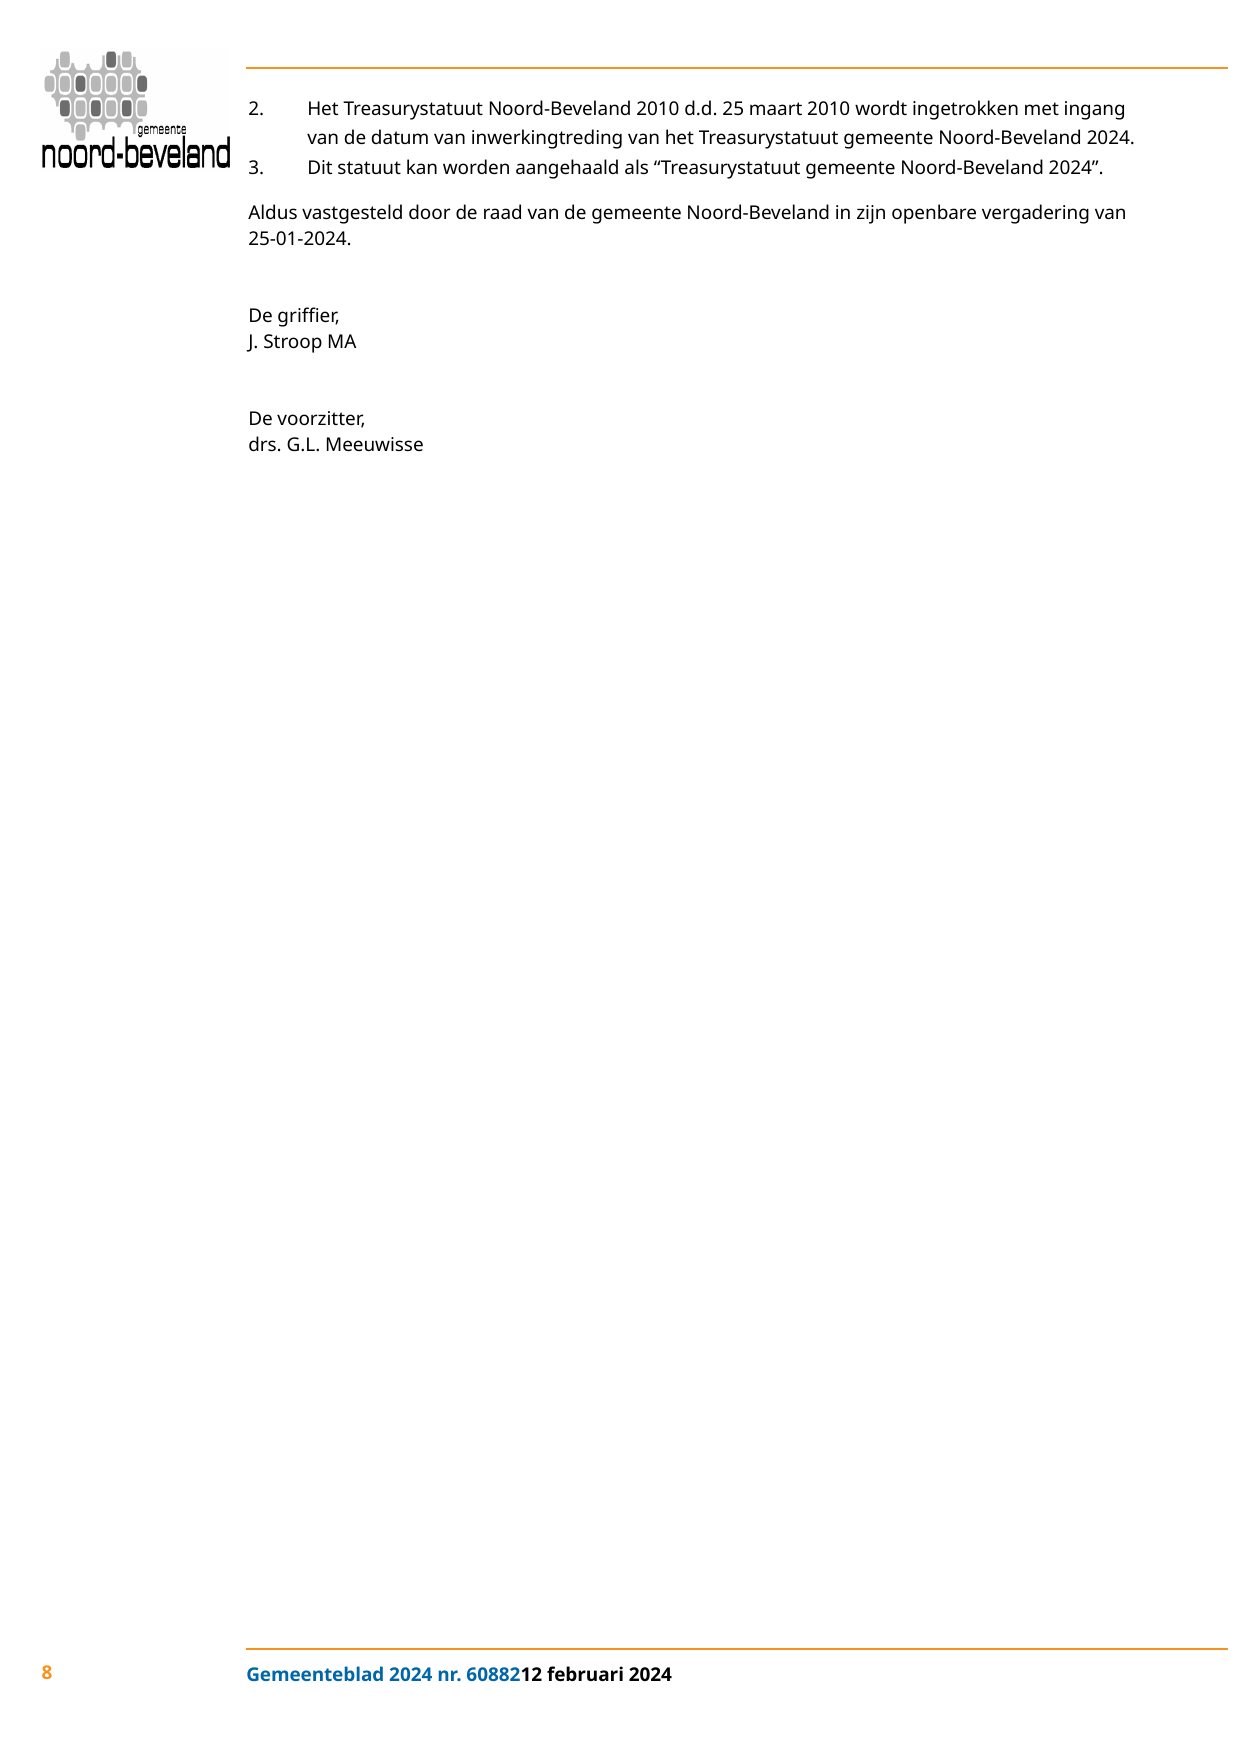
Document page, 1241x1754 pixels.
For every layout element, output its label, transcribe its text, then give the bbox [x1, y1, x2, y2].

text J. Stroop MA [248, 328, 1152, 354]
text De voorzitter, [248, 405, 1152, 431]
text De griffier, [248, 302, 1152, 328]
picture [41, 47, 231, 172]
text Aldus vastgesteld door de raad van de gemeente Noord-Beveland in zijn openbare vergadering van 25-01-2024. [248, 199, 1152, 251]
list Dit statuut kan worden aangehaald als “Treasurystatuut gemeente Noord-Beveland 2024”. [248, 154, 1152, 180]
list Het Treasurystatuut Noord-Beveland 2010 d.d. 25 maart 2010 wordt ingetrokken met ingang van de datum van inwerkingtreding van het Treasurystatuut gemeente Noord-Beveland 2024. [248, 95, 1152, 150]
text drs. G.L. Meeuwisse [248, 431, 1152, 457]
